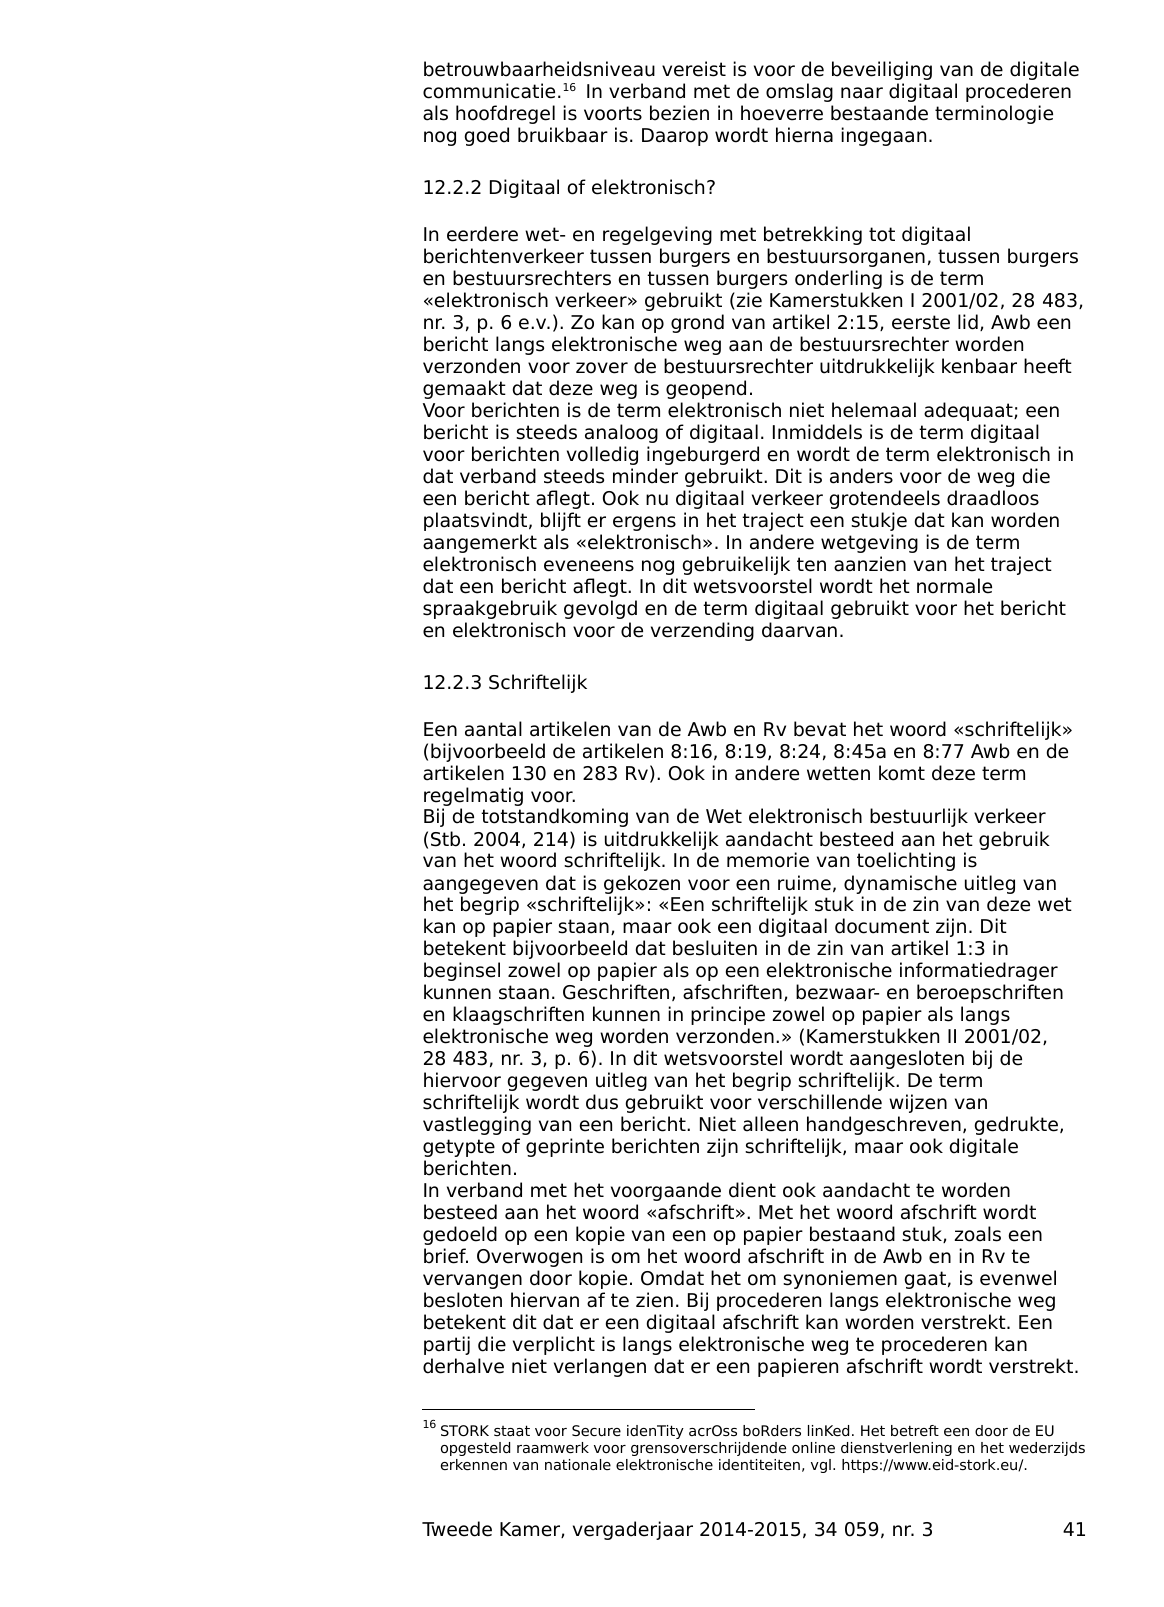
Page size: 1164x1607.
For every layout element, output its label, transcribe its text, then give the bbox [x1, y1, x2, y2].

text In eerdere wet- en regelgeving met betrekking tot digitaal berichtenverkeer tussen burgers en bestuursorganen, tussen burgers en bestuursrechters en tussen burgers onderling is de term «elektronisch verkeer» gebruikt (zie Kamerstukken I 2001/02, 28 483, nr. 3, p. 6 e.v.). Zo kan op grond van artikel 2:15, eerste lid, Awb een bericht langs elektronische weg aan de bestuursrechter worden verzonden voor zover de bestuursrechter uitdrukkelijk kenbaar heeft gemaakt dat deze weg is geopend. [422, 224, 1087, 400]
text Een aantal artikelen van de Awb en Rv bevat het woord «schriftelijk» (bijvoorbeeld de artikelen 8:16, 8:19, 8:24, 8:45a en 8:77 Awb en de artikelen 130 en 283 Rv). Ook in andere wetten komt deze term regelmatig voor. [422, 718, 1087, 806]
subtitle 12.2.3 Schriftelijk [422, 672, 1087, 693]
text betrouwbaarheidsniveau vereist is voor de beveiliging van de digitale communicatie. In verband met de omslag naar digitaal procederen als hoofdregel is voorts bezien in hoeverre bestaande terminologie nog goed bruikbaar is. Daarop wordt hierna ingegaan. [422, 59, 1087, 147]
text Voor berichten is de term elektronisch niet helemaal adequaat; een bericht is steeds analoog of digitaal. Inmiddels is de term digitaal voor berichten volledig ingeburgerd en wordt de term elektronisch in dat verband steeds minder gebruikt. Dit is anders voor de weg die een bericht aflegt. Ook nu digitaal verkeer grotendeels draadloos plaatsvindt, blijft er ergens in het traject een stukje dat kan worden aangemerkt als «elektronisch». In andere wetgeving is de term elektronisch eveneens nog gebruikelijk ten aanzien van het traject dat een bericht aflegt. In dit wetsvoorstel wordt het normale spraakgebruik gevolgd en de term digitaal gebruikt voor het bericht en elektronisch voor de verzending daarvan. [422, 400, 1087, 642]
subtitle 12.2.2 Digitaal of elektronisch? [422, 177, 1087, 199]
text STORK staat voor Secure idenTity acrOss boRders linKed. Het betreft een door de EU opgesteld raamwerk voor grensoverschrijdende online dienstverlening en het wederzijds erkennen van nationale elektronische identiteiten, vgl. https://www.eid-stork.eu/. [422, 1418, 1087, 1474]
text Bij de totstandkoming van de Wet elektronisch bestuurlijk verkeer (Stb. 2004, 214) is uitdrukkelijk aandacht besteed aan het gebruik van het woord schriftelijk. In de memorie van toelichting is aangegeven dat is gekozen voor een ruime, dynamische uitleg van het begrip «schriftelijk»: «Een schriftelijk stuk in de zin van deze wet kan op papier staan, maar ook een digitaal document zijn. Dit betekent bijvoorbeeld dat besluiten in de zin van artikel 1:3 in beginsel zowel op papier als op een elektronische informatiedrager kunnen staan. Geschriften, afschriften, bezwaar- en beroepschriften en klaagschriften kunnen in principe zowel op papier als langs elektronische weg worden verzonden.» (Kamerstukken II 2001/02, 28 483, nr. 3, p. 6). In dit wetsvoorstel wordt aangesloten bij de hiervoor gegeven uitleg van het begrip schriftelijk. De term schriftelijk wordt dus gebruikt voor verschillende wijzen van vastlegging van een bericht. Niet alleen handgeschreven, gedrukte, getypte of geprinte berichten zijn schriftelijk, maar ook digitale berichten. [422, 806, 1087, 1180]
text In verband met het voorgaande dient ook aandacht te worden besteed aan het woord «afschrift». Met het woord afschrift wordt gedoeld op een kopie van een op papier bestaand stuk, zoals een brief. Overwogen is om het woord afschrift in de Awb en in Rv te vervangen door kopie. Omdat het om synoniemen gaat, is evenwel besloten hiervan af te zien. Bij procederen langs elektronische weg betekent dit dat er een digitaal afschrift kan worden verstrekt. Een partij die verplicht is langs elektronische weg te procederen kan derhalve niet verlangen dat er een papieren afschrift wordt verstrekt. [422, 1180, 1087, 1378]
